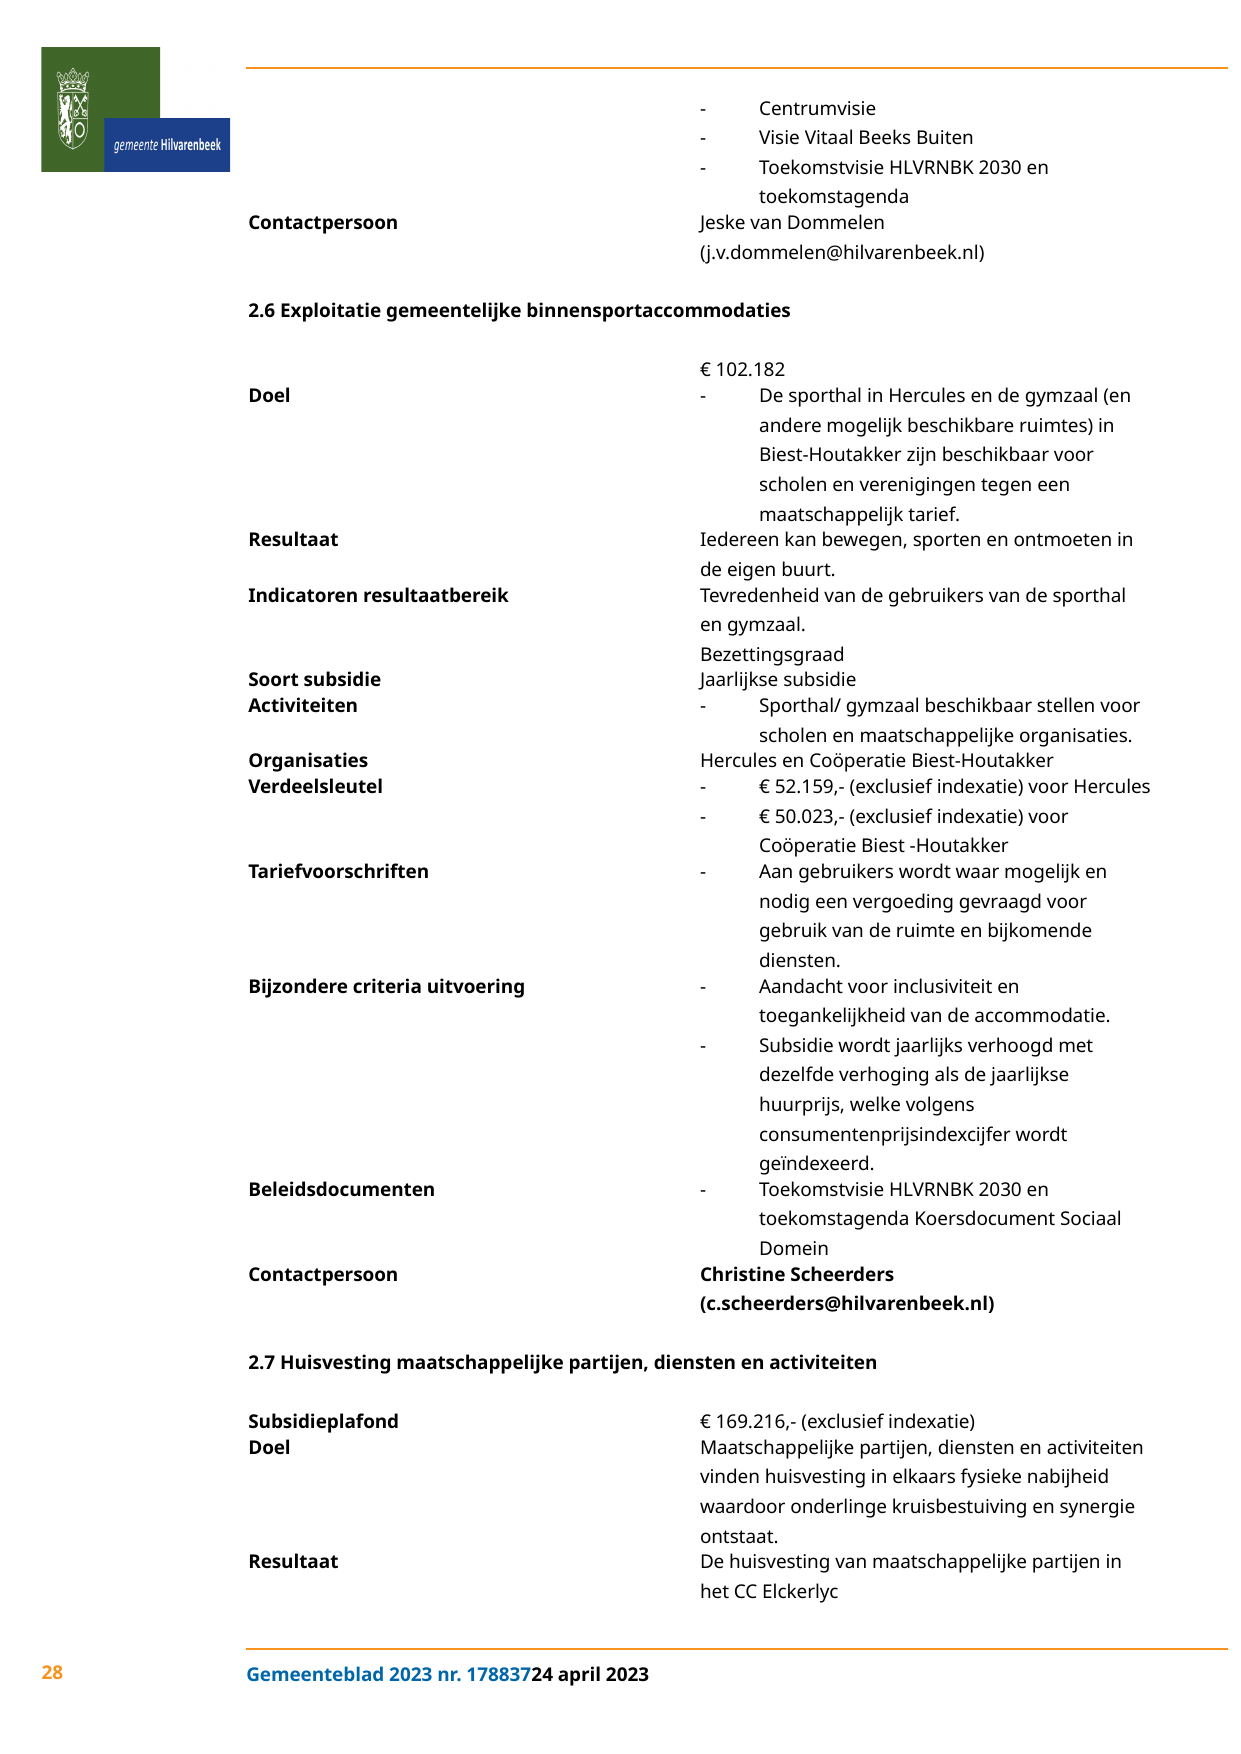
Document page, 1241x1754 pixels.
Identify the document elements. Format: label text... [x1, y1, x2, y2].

text 2.7 Huisvesting maatschappelijke partijen, diensten en activiteiten [248, 1349, 1152, 1375]
table_cell Maatschappelijke partijen, diensten en activiteiten vinden huisvesting in elkaars fysieke nabijheid waardoor onderlinge kruisbestuiving en synergie ontstaat. [700, 1434, 1152, 1548]
table_cell Jaarlijkse subsidie [700, 667, 1152, 692]
table_cell Tariefvoorschriften [248, 858, 700, 973]
table_cell Iedereen kan bewegen, sporten en ontmoeten in de eigen buurt. [700, 526, 1152, 582]
table_cell Resultaat [248, 526, 700, 582]
table_cell Hercules en Coöperatie Biest-Houtakker [700, 748, 1152, 773]
table_cell Activiteiten [248, 693, 700, 748]
picture [41, 47, 231, 172]
table_cell Aandacht voor inclusiviteit en toegankelijkheid van de accommodatie. Subsidie wordt jaarlijks verhoogd met dezelfde verhoging als de jaarlijkse huurprijs, welke volgens consumentenprijsindexcijfer wordt geïndexeerd. [700, 973, 1152, 1176]
table_cell Resultaat [248, 1549, 700, 1604]
table_cell Tevredenheid van de gebruikers van de sporthal en gymzaal. Bezettingsgraad [700, 582, 1152, 667]
table_cell Aan gebruikers wordt waar mogelijk en nodig een vergoeding gevraagd voor gebruik van de ruimte en bijkomende diensten. [700, 858, 1152, 973]
table_cell [248, 95, 700, 209]
table_cell De huisvesting van maatschappelijke partijen in het CC Elckerlyc [700, 1549, 1152, 1604]
table_cell Indicatoren resultaatbereik [248, 582, 700, 667]
table_cell Contactpersoon [248, 1261, 700, 1316]
table_cell Doel [248, 1434, 700, 1548]
table_cell Sporthal/ gymzaal beschikbaar stellen voor scholen en maatschappelijke organisaties. [700, 693, 1152, 748]
table_header € 169.216,- (exclusief indexatie) [700, 1408, 1152, 1434]
table_cell Soort subsidie [248, 667, 700, 692]
table_cell € 52.159,- (exclusief indexatie) voor Hercules € 50.023,- (exclusief indexatie) voor Coöperatie Biest -Houtakker [700, 774, 1152, 858]
table_cell Organisaties [248, 748, 700, 773]
table_cell Bijzondere criteria uitvoering [248, 973, 700, 1176]
table_cell Verdeelsleutel [248, 774, 700, 858]
table_cell Doel [248, 383, 700, 526]
table_cell Beleidsdocumenten [248, 1176, 700, 1261]
table_header Subsidieplafond [248, 1408, 700, 1434]
table_cell Jeske van Dommelen (j.v.dommelen@hilvarenbeek.nl) [700, 209, 1152, 264]
table_header [248, 357, 700, 382]
table_cell De sporthal in Hercules en de gymzaal (en andere mogelijk beschikbare ruimtes) in Biest-Houtakker zijn beschikbaar voor scholen en verenigingen tegen een maatschappelijk tarief. [700, 383, 1152, 526]
table_cell Toekomstvisie HLVRNBK 2030 en toekomstagenda Koersdocument Sociaal Domein [700, 1176, 1152, 1261]
table_cell Christine Scheerders (c.scheerders@hilvarenbeek.nl) [700, 1261, 1152, 1316]
table_cell Contactpersoon [248, 209, 700, 264]
table_cell Centrumvisie Visie Vitaal Beeks Buiten Toekomstvisie HLVRNBK 2030 en toekomstagenda [700, 95, 1152, 209]
table_header € 102.182 [700, 357, 1152, 382]
text 2.6 Exploitatie gemeentelijke binnensportaccommodaties [248, 297, 1152, 323]
